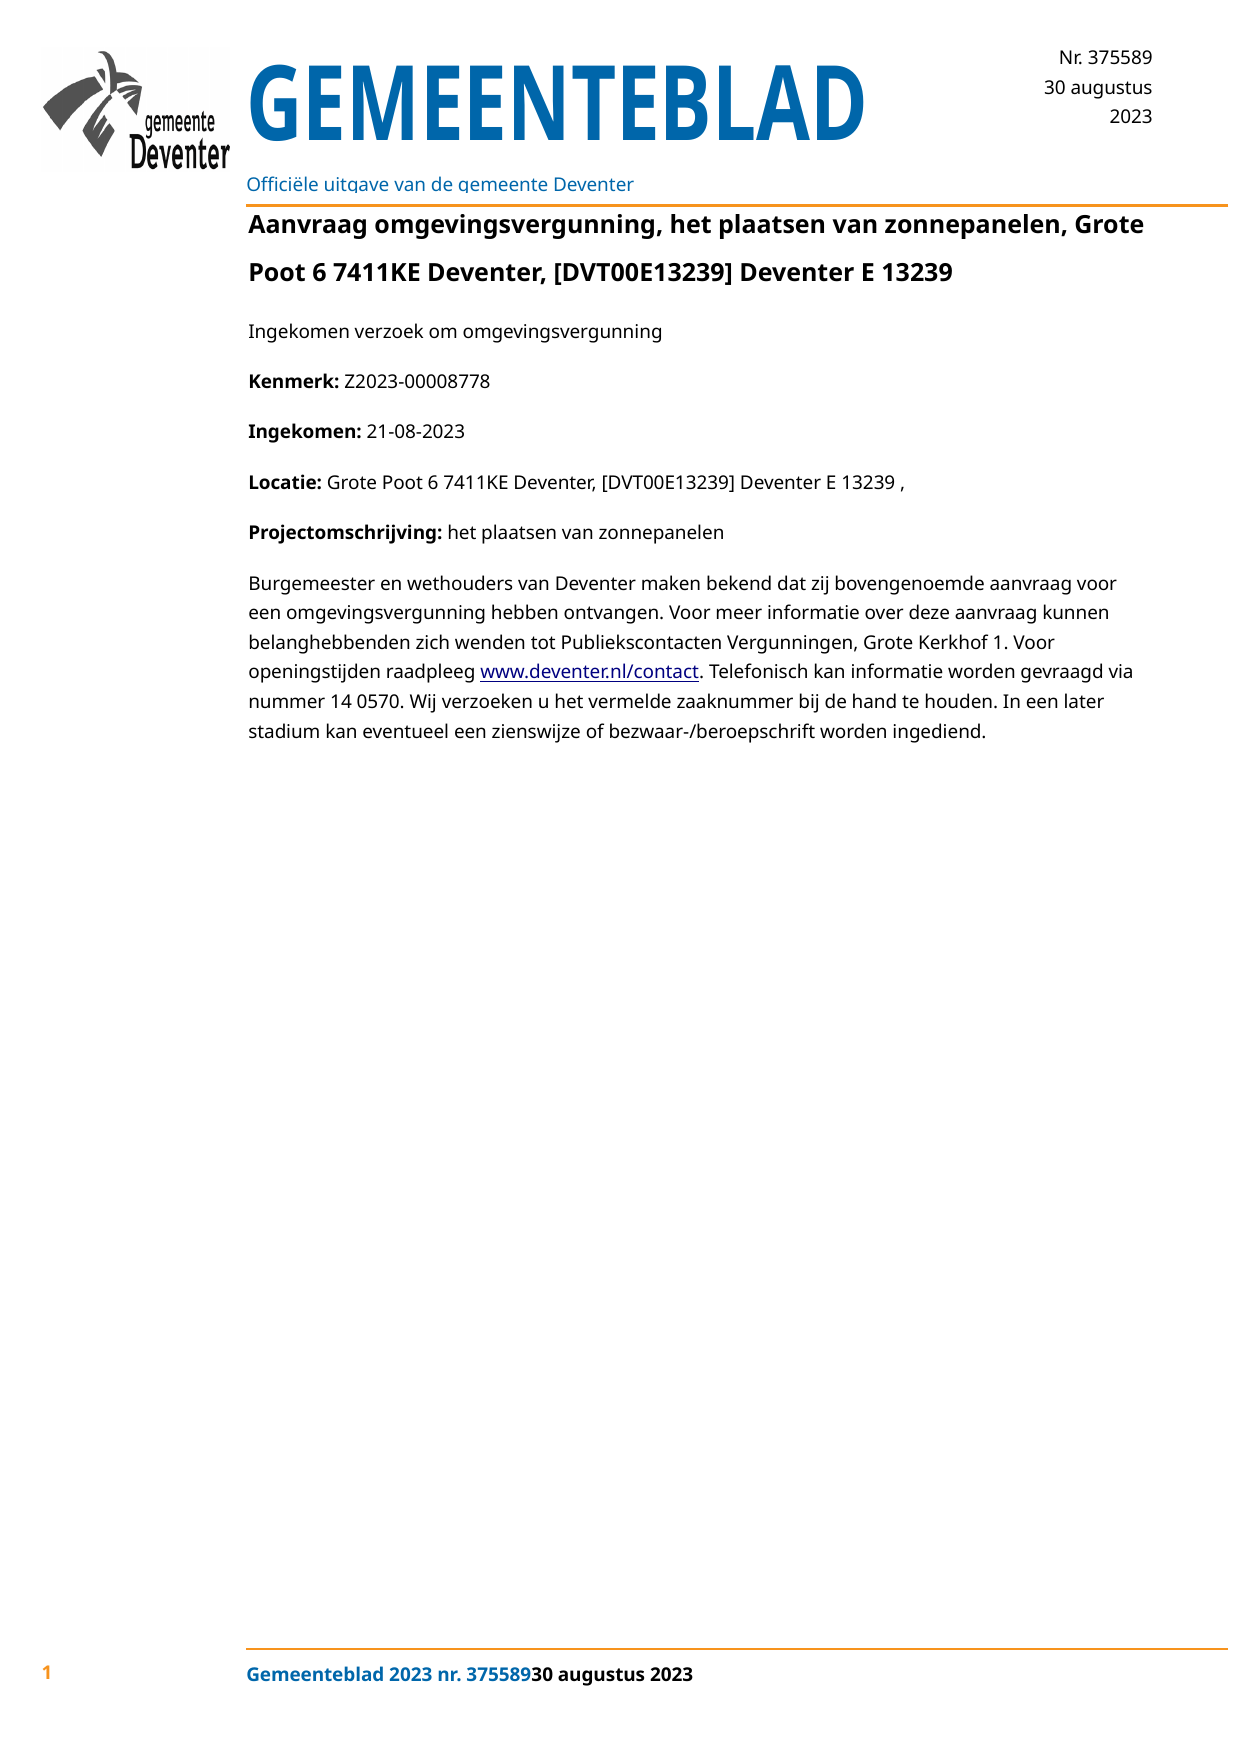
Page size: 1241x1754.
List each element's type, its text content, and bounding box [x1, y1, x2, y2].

text Projectomschrijving: het plaatsen van zonnepanelen [248, 519, 1152, 545]
text Locatie: Grote Poot 6 7411KE Deventer, [DVT00E13239] Deventer E 13239 , [248, 469, 1152, 495]
text Burgemeester en wethouders van Deventer maken bekend dat zij bovengenoemde aanvraag voor een omgevingsvergunning hebben ontvangen. Voor meer informatie over deze aanvraag kunnen belanghebbenden zich wenden tot Publiekscontacten Vergunningen, Grote Kerkhof 1. Voor openingstijden raadpleeg www.deventer.nl/contact. Telefonisch kan informatie worden gevraagd via nummer 14 0570. Wij verzoeken u het vermelde zaaknummer bij de hand te houden. In een later stadium kan eventueel een zienswijze of bezwaar-/beroepschrift worden ingediend. [248, 570, 1152, 744]
text Ingekomen: 21-08-2023 [248, 419, 1152, 444]
text Aanvraag omgevingsvergunning, het plaatsen van zonnepanelen, Grote Poot 6 7411KE Deventer, [DVT00E13239] Deventer E 13239 [248, 207, 1152, 288]
text Kenmerk: Z2023-00008778 [248, 368, 1152, 394]
text Ingekomen verzoek om omgevingsvergunning [248, 318, 1152, 344]
picture [41, 47, 231, 172]
